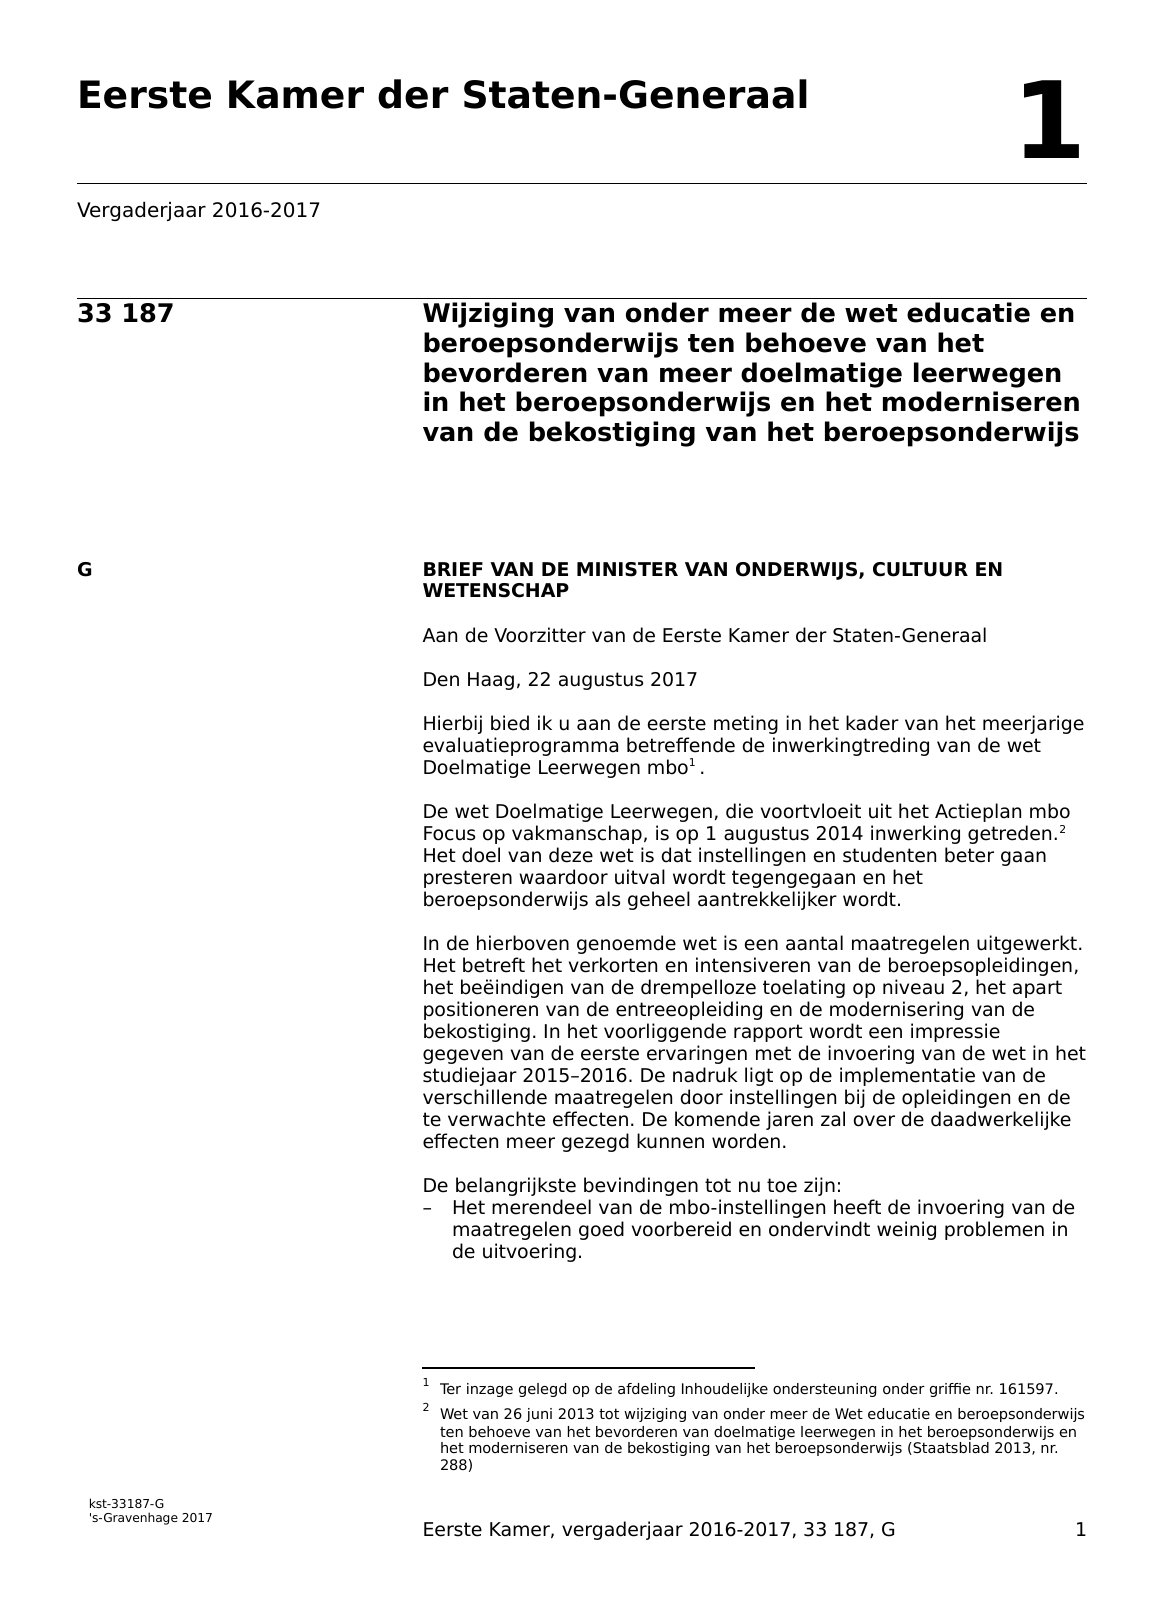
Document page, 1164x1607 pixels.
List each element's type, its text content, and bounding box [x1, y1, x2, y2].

text In de hierboven genoemde wet is een aantal maatregelen uitgewerkt. Het betreft het verkorten en intensiveren van de beroepsopleidingen, het beëindigen van de drempelloze toelating op niveau 2, het apart positioneren van de entreeopleiding en de modernisering van de bekostiging. In het voorliggende rapport wordt een impressie gegeven van de eerste ervaringen met de invoering van de wet in het studiejaar 2015–2016. De nadruk ligt op de implementatie van de verschillende maatregelen door instellingen bij de opleidingen en de te verwachte effecten. De komende jaren zal over de daadwerkelijke effecten meer gezegd kunnen worden. [422, 933, 1087, 1153]
text Den Haag, 22 augustus 2017 [422, 669, 1087, 691]
text Ter inzage gelegd op de afdeling Inhoudelijke ondersteuning onder griffie nr. 161597. [422, 1377, 1087, 1399]
subtitle 33 187 Wijziging van onder meer de wet educatie en beroepsonderwijs ten behoeve van het bevorderen van meer doelmatige leerwegen in het beroepsonderwijs en het moderniseren van de bekostiging van het beroepsonderwijs [77, 299, 1087, 447]
subtitle G BRIEF VAN DE MINISTER VAN ONDERWIJS, CULTUUR EN WETENSCHAP [77, 558, 1087, 602]
table_cell Vergaderjaar 2016-2017 [77, 184, 1087, 298]
table_header Eerste Kamer der Staten-Generaal [77, 59, 886, 183]
text 's-Gravenhage 2017 [88, 1511, 323, 1525]
table_header 1 [886, 59, 1087, 183]
text De belangrijkste bevindingen tot nu toe zijn: [422, 1175, 1087, 1197]
text Wet van 26 juni 2013 tot wijziging van onder meer de Wet educatie en beroepsonderwijs ten behoeve van het bevorderen van doelmatige leerwegen in het beroepsonderwijs en het moderniseren van de bekostiging van het beroepsonderwijs (Staatsblad 2013, nr. 288) [422, 1402, 1087, 1474]
text – Het merendeel van de mbo-instellingen heeft de invoering van de maatregelen goed voorbereid en ondervindt weinig problemen in de uitvoering. [422, 1197, 1087, 1263]
text De wet Doelmatige Leerwegen, die voortvloeit uit het Actieplan mbo Focus op vakmanschap, is op 1 augustus 2014 inwerking getreden. Het doel van deze wet is dat instellingen en studenten beter gaan presteren waardoor uitval wordt tegengegaan en het beroepsonderwijs als geheel aantrekkelijker wordt. [422, 801, 1087, 911]
text Hierbij bied ik u aan de eerste meting in het kader van het meerjarige evaluatieprogramma betreffende de inwerkingtreding van de wet Doelmatige Leerwegen mbo. [422, 713, 1087, 779]
text Aan de Voorzitter van de Eerste Kamer der Staten-Generaal [422, 624, 1087, 647]
text kst-33187-G [88, 1497, 323, 1511]
